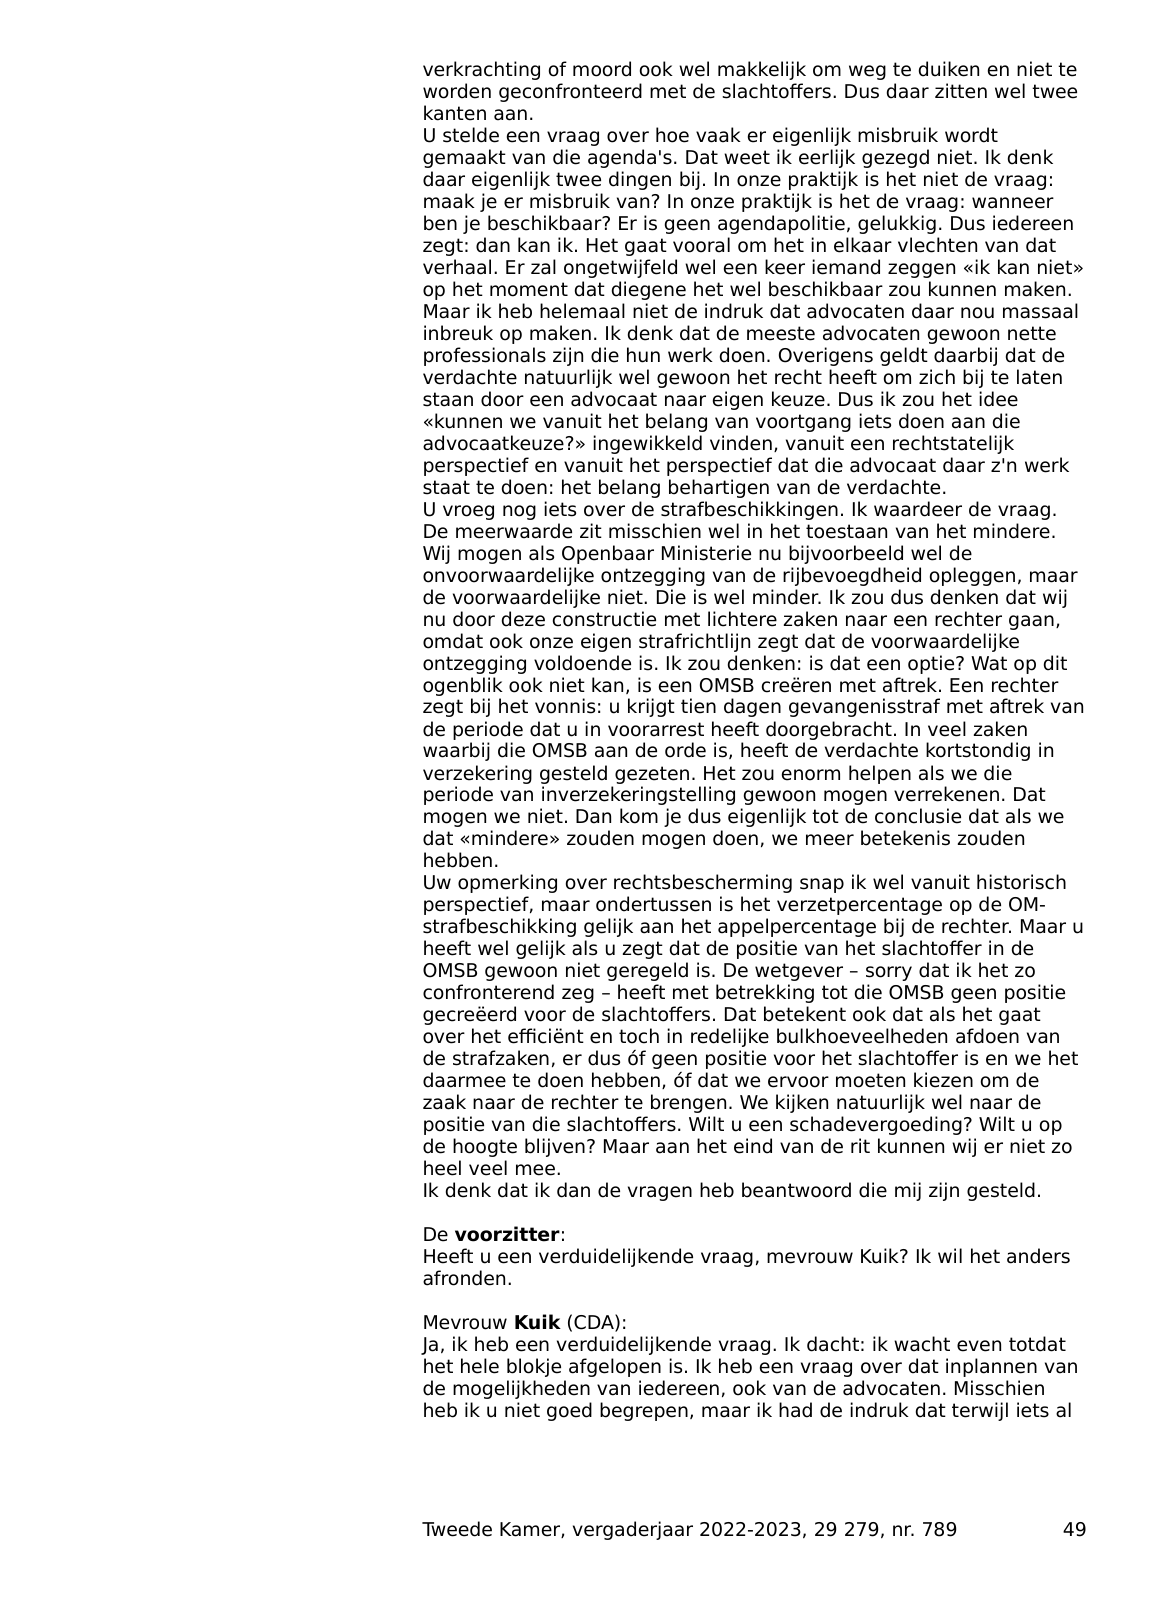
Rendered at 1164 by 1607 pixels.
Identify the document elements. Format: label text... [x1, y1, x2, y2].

text Ja, ik heb een verduidelijkende vraag. Ik dacht: ik wacht even totdat het hele blokje afgelopen is. Ik heb een vraag over dat inplannen van de mogelijkheden van iedereen, ook van de advocaten. Misschien heb ik u niet goed begrepen, maar ik had de indruk dat terwijl iets al [422, 1334, 1087, 1422]
text De voorzitter: [422, 1224, 1087, 1246]
text U vroeg nog iets over de strafbeschikkingen. Ik waardeer de vraag. De meerwaarde zit misschien wel in het toestaan van het mindere. Wij mogen als Openbaar Ministerie nu bijvoorbeeld wel de onvoorwaardelijke ontzegging van de rijbevoegdheid opleggen, maar de voorwaardelijke niet. Die is wel minder. Ik zou dus denken dat wij nu door deze constructie met lichtere zaken naar een rechter gaan, omdat ook onze eigen strafrichtlijn zegt dat de voorwaardelijke ontzegging voldoende is. Ik zou denken: is dat een optie? Wat op dit ogenblik ook niet kan, is een OMSB creëren met aftrek. Een rechter zegt bij het vonnis: u krijgt tien dagen gevangenisstraf met aftrek van de periode dat u in voorarrest heeft doorgebracht. In veel zaken waarbij die OMSB aan de orde is, heeft de verdachte kortstondig in verzekering gesteld gezeten. Het zou enorm helpen als we die periode van inverzekeringstelling gewoon mogen verrekenen. Dat mogen we niet. Dan kom je dus eigenlijk tot de conclusie dat als we dat «mindere» zouden mogen doen, we meer betekenis zouden hebben. [422, 499, 1087, 872]
text Uw opmerking over rechtsbescherming snap ik wel vanuit historisch perspectief, maar ondertussen is het verzetpercentage op de OM-strafbeschikking gelijk aan het appelpercentage bij de rechter. Maar u heeft wel gelijk als u zegt dat de positie van het slachtoffer in de OMSB gewoon niet geregeld is. De wetgever – sorry dat ik het zo confronterend zeg – heeft met betrekking tot die OMSB geen positie gecreëerd voor de slachtoffers. Dat betekent ook dat als het gaat over het efficiënt en toch in redelijke bulkhoeveelheden afdoen van de strafzaken, er dus óf geen positie voor het slachtoffer is en we het daarmee te doen hebben, óf dat we ervoor moeten kiezen om de zaak naar de rechter te brengen. We kijken natuurlijk wel naar de positie van die slachtoffers. Wilt u een schadevergoeding? Wilt u op de hoogte blijven? Maar aan het eind van de rit kunnen wij er niet zo heel veel mee. [422, 872, 1087, 1180]
text Ik denk dat ik dan de vragen heb beantwoord die mij zijn gesteld. [422, 1180, 1087, 1202]
text Mevrouw Kuik (CDA): [422, 1312, 1087, 1334]
text U stelde een vraag over hoe vaak er eigenlijk misbruik wordt gemaakt van die agenda's. Dat weet ik eerlijk gezegd niet. Ik denk daar eigenlijk twee dingen bij. In onze praktijk is het niet de vraag: maak je er misbruik van? In onze praktijk is het de vraag: wanneer ben je beschikbaar? Er is geen agendapolitie, gelukkig. Dus iedereen zegt: dan kan ik. Het gaat vooral om het in elkaar vlechten van dat verhaal. Er zal ongetwijfeld wel een keer iemand zeggen «ik kan niet» op het moment dat diegene het wel beschikbaar zou kunnen maken. Maar ik heb helemaal niet de indruk dat advocaten daar nou massaal inbreuk op maken. Ik denk dat de meeste advocaten gewoon nette professionals zijn die hun werk doen. Overigens geldt daarbij dat de verdachte natuurlijk wel gewoon het recht heeft om zich bij te laten staan door een advocaat naar eigen keuze. Dus ik zou het idee «kunnen we vanuit het belang van voortgang iets doen aan die advocaatkeuze?» ingewikkeld vinden, vanuit een rechtstatelijk perspectief en vanuit het perspectief dat die advocaat daar z'n werk staat te doen: het belang behartigen van de verdachte. [422, 125, 1087, 499]
text verkrachting of moord ook wel makkelijk om weg te duiken en niet te worden geconfronteerd met de slachtoffers. Dus daar zitten wel twee kanten aan. [422, 59, 1087, 125]
text Heeft u een verduidelijkende vraag, mevrouw Kuik? Ik wil het anders afronden. [422, 1246, 1087, 1290]
